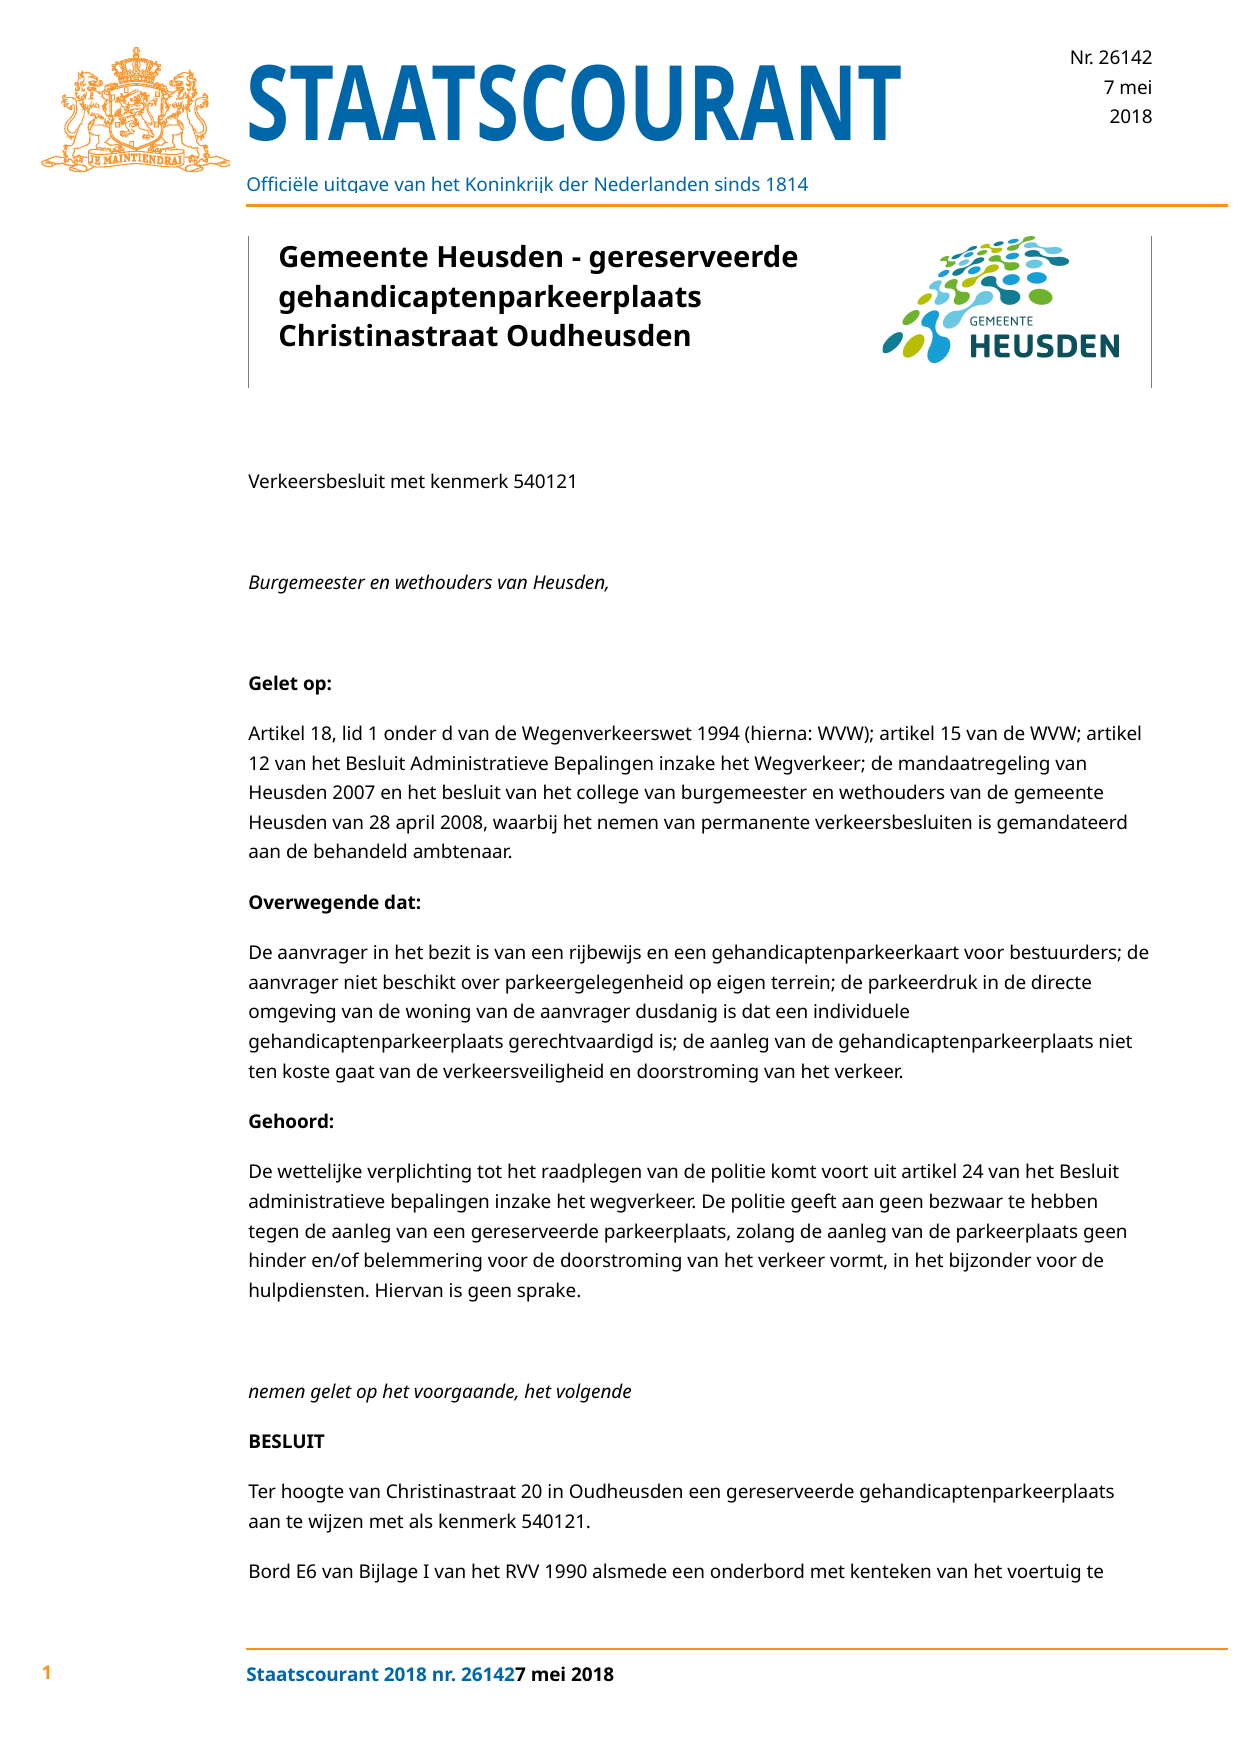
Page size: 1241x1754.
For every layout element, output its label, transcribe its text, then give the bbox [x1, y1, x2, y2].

picture [882, 236, 1119, 363]
text De aanvrager in het bezit is van een rijbewijs en een gehandicaptenparkeerkaart voor bestuurders; de aanvrager niet beschikt over parkeergelegenheid op eigen terrein; de parkeerdruk in de directe omgeving van de woning van de aanvrager dusdanig is dat een individuele gehandicaptenparkeerplaats gerechtvaardigd is; de aanleg van de gehandicaptenparkeerplaats niet ten koste gaat van de verkeersveiligheid en doorstroming van het verkeer. [248, 939, 1152, 1083]
table_header Gemeente Heusden - gereserveerde gehandicaptenparkeerplaats Christinastraat Oudheusden [249, 236, 850, 388]
text Verkeersbesluit met kenmerk 540121 [248, 468, 1152, 494]
text nemen gelet op het voorgaande, het volgende [248, 1378, 1152, 1403]
text Gehoord: [248, 1108, 1152, 1134]
text Artikel 18, lid 1 onder d van de Wegenverkeerswet 1994 (hierna: WVW); artikel 15 van de WVW; artikel 12 van het Besluit Administratieve Bepalingen inzake het Wegverkeer; de mandaatregeling van Heusden 2007 en het besluit van het college van burgemeester en wethouders van de gemeente Heusden van 28 april 2008, waarbij het nemen van permanente verkeersbesluiten is gemandateerd aan de behandeld ambtenaar. [248, 720, 1152, 864]
text Ter hoogte van Christinastraat 20 in Oudheusden een gereserveerde gehandicaptenparkeerplaats aan te wijzen met als kenmerk 540121. [248, 1479, 1152, 1534]
text Bord E6 van Bijlage I van het RVV 1990 alsmede een onderbord met kenteken van het voertuig te [248, 1559, 1152, 1584]
picture [41, 47, 231, 172]
text Overwegende dat: [248, 889, 1152, 915]
text De wettelijke verplichting tot het raadplegen van de politie komt voort uit artikel 24 van het Besluit administratieve bepalingen inzake het wegverkeer. De politie geeft aan geen bezwaar te hebben tegen de aanleg van een gereserveerde parkeerplaats, zolang de aanleg van de parkeerplaats geen hinder en/of belemmering voor de doorstroming van het verkeer vormt, in het bijzonder voor de hulpdiensten. Hiervan is geen sprake. [248, 1159, 1152, 1303]
text Gelet op: [248, 670, 1152, 696]
text BESLUIT [248, 1428, 1152, 1454]
text Burgemeester en wethouders van Heusden, [248, 569, 1152, 595]
table_header [850, 236, 1151, 388]
